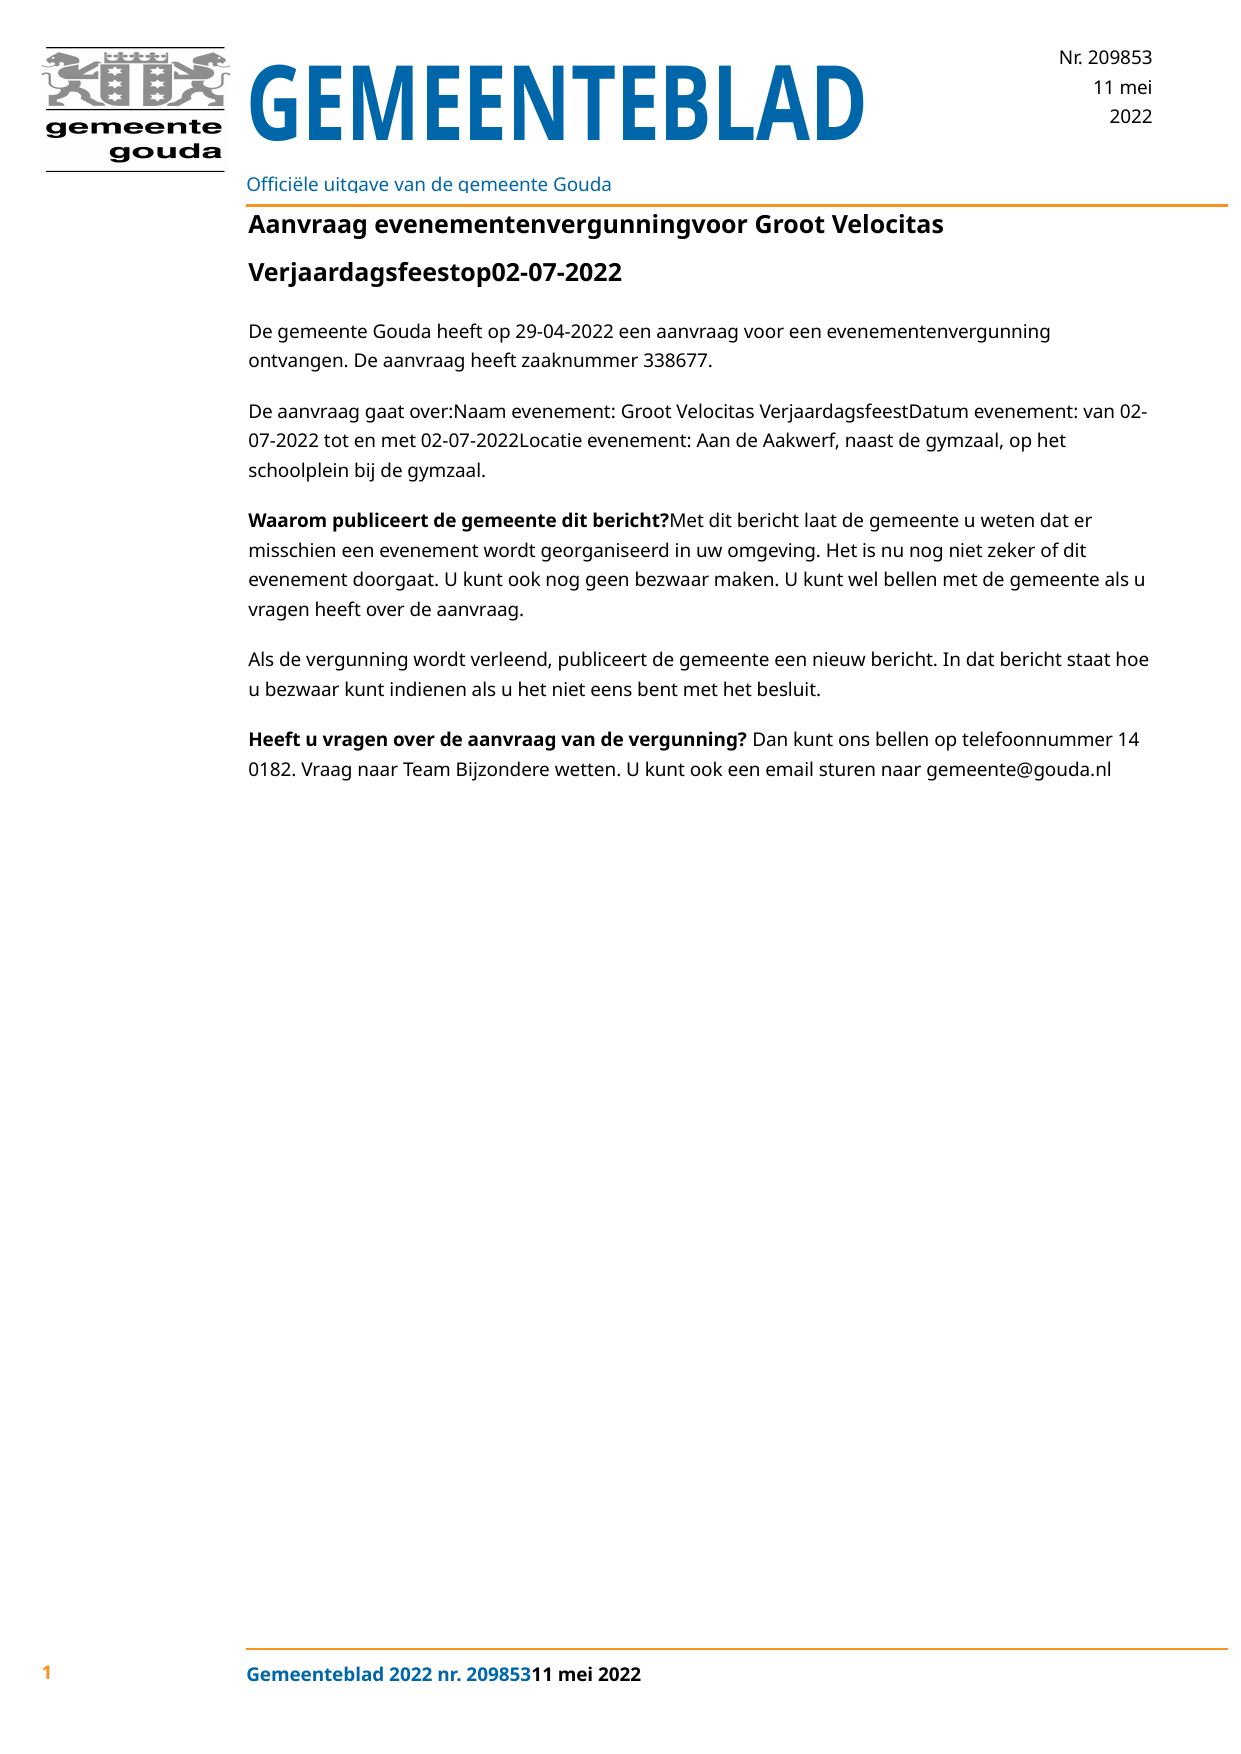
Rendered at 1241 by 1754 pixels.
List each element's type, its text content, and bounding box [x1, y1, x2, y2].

text Heeft u vragen over de aanvraag van de vergunning? Dan kunt ons bellen op telefoonnummer 14 0182. Vraag naar Team Bijzondere wetten. U kunt ook een email sturen naar gemeente@gouda.nl [248, 727, 1152, 782]
picture [41, 47, 231, 172]
text De gemeente Gouda heeft op 29-04-2022 een aanvraag voor een evenementenvergunning ontvangen. De aanvraag heeft zaaknummer 338677. [248, 318, 1152, 373]
text De aanvraag gaat over:Naam evenement: Groot Velocitas VerjaardagsfeestDatum evenement: van 02-07-2022 tot en met 02-07-2022Locatie evenement: Aan de Aakwerf, naast de gymzaal, op het schoolplein bij de gymzaal. [248, 398, 1152, 483]
text Aanvraag evenementenvergunningvoor Groot Velocitas Verjaardagsfeestop02-07-2022 [248, 207, 1152, 288]
text Waarom publiceert de gemeente dit bericht?Met dit bericht laat de gemeente u weten dat er misschien een evenement wordt georganiseerd in uw omgeving. Het is nu nog niet zeker of dit evenement doorgaat. U kunt ook nog geen bezwaar maken. U kunt wel bellen met de gemeente als u vragen heeft over de aanvraag. [248, 507, 1152, 622]
text Als de vergunning wordt verleend, publiceert de gemeente een nieuw bericht. In dat bericht staat hoe u bezwaar kunt indienen als u het niet eens bent met het besluit. [248, 647, 1152, 702]
